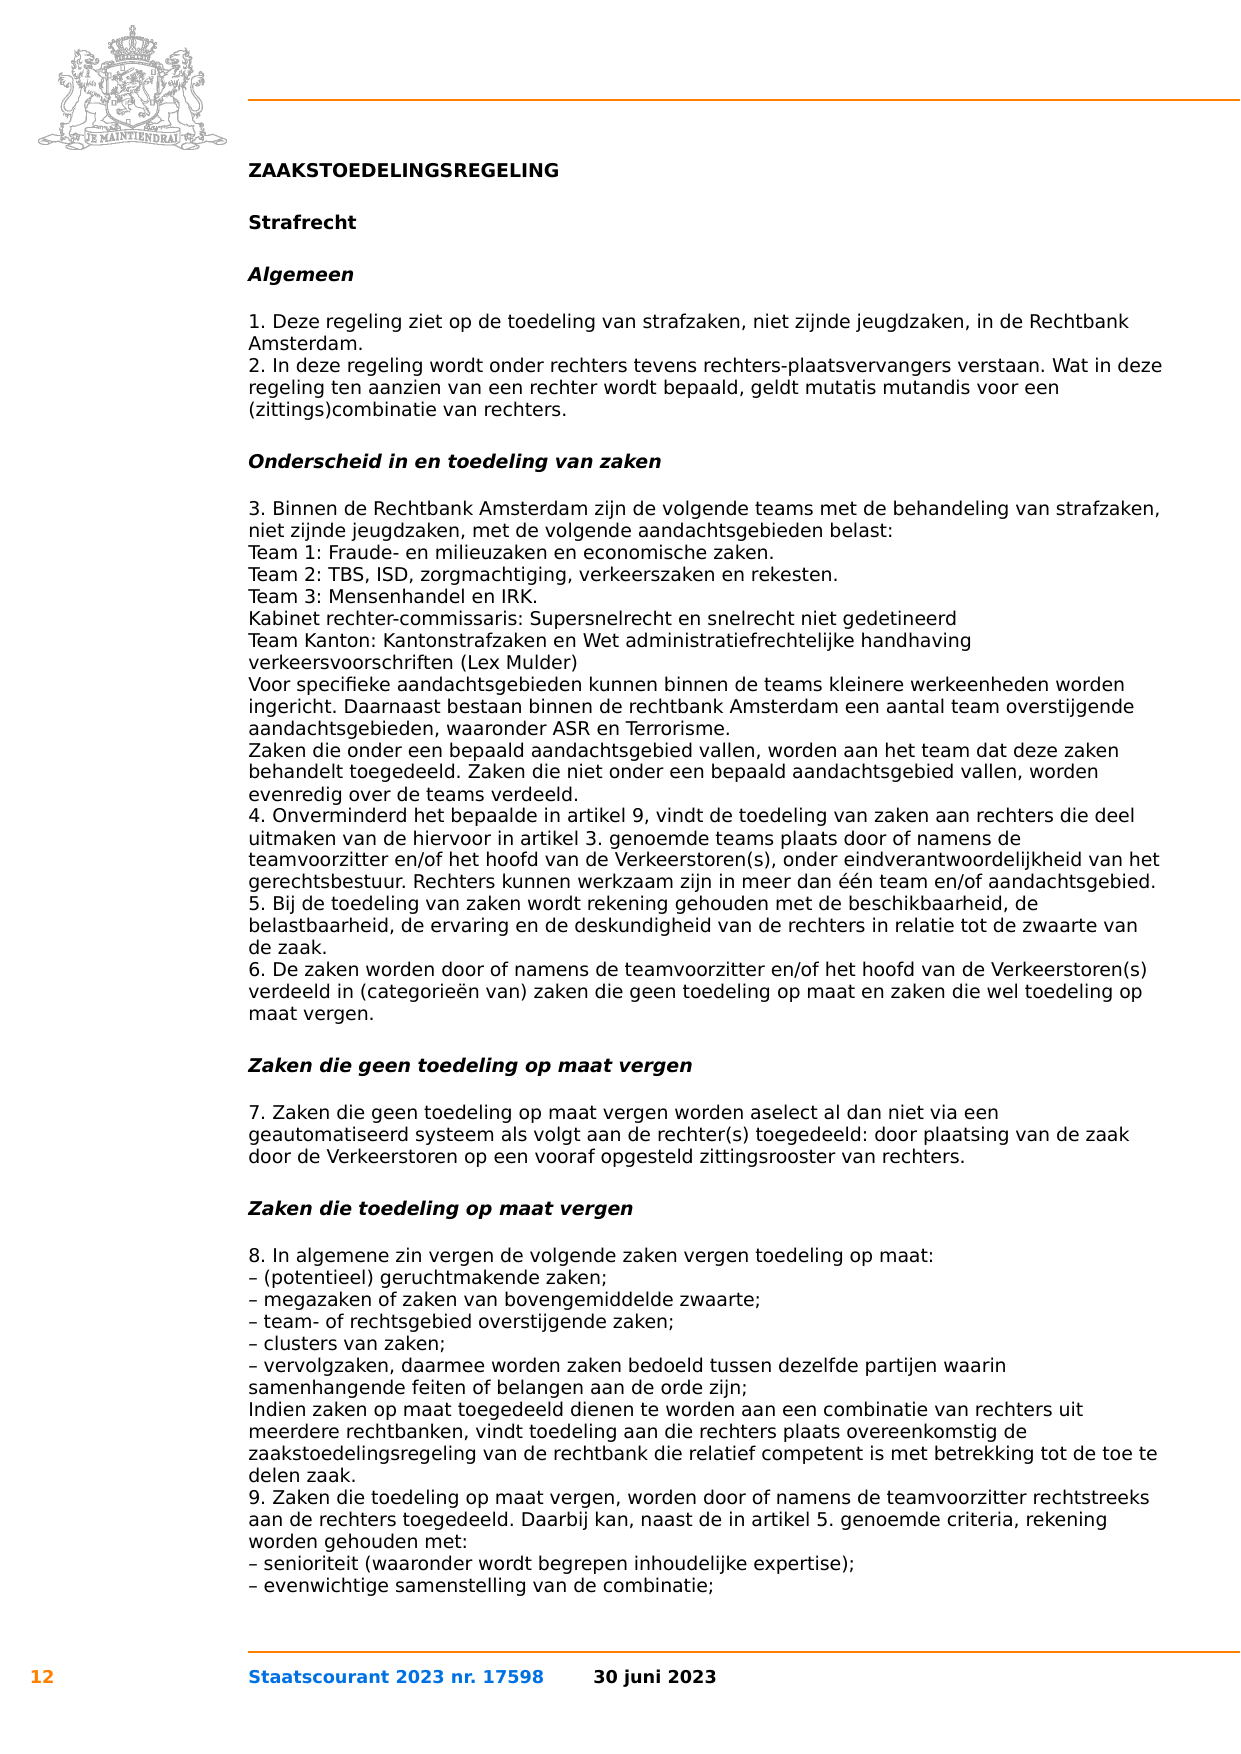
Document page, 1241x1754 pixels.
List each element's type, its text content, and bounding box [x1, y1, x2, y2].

text – team- of rechtsgebied overstijgende zaken; [248, 1311, 1163, 1333]
text 5. Bij de toedeling van zaken wordt rekening gehouden met de beschikbaarheid, de belastbaarheid, de ervaring en de deskundigheid van de rechters in relatie tot de zwaarte van de zaak. [248, 893, 1163, 959]
subtitle Zaken die toedeling op maat vergen [248, 1198, 1163, 1220]
text 4. Onverminderd het bepaalde in artikel 9, vindt de toedeling van zaken aan rechters die deel uitmaken van de hiervoor in artikel 3. genoemde teams plaats door of namens de teamvoorzitter en/of het hoofd van de Verkeerstoren(s), onder eindverantwoordelijkheid van het gerechtsbestuur. Rechters kunnen werkzaam zijn in meer dan één team en/of aandachtsgebied. [248, 805, 1163, 893]
picture [38, 25, 227, 150]
text 7. Zaken die geen toedeling op maat vergen worden aselect al dan niet via een geautomatiseerd systeem als volgt aan de rechter(s) toegedeeld: door plaatsing van de zaak door de Verkeerstoren op een vooraf opgesteld zittingsrooster van rechters. [248, 1102, 1163, 1168]
text 1. Deze regeling ziet op de toedeling van strafzaken, niet zijnde jeugdzaken, in de Rechtbank Amsterdam. [248, 311, 1163, 355]
text Team 3: Mensenhandel en IRK. [248, 586, 1163, 608]
text 2. In deze regeling wordt onder rechters tevens rechters-plaatsvervangers verstaan. Wat in deze regeling ten aanzien van een rechter wordt bepaald, geldt mutatis mutandis voor een (zittings)combinatie van rechters. [248, 355, 1163, 421]
subtitle ZAAKSTOEDELINGSREGELING [248, 160, 1163, 182]
text 3. Binnen de Rechtbank Amsterdam zijn de volgende teams met de behandeling van strafzaken, niet zijnde jeugdzaken, met de volgende aandachtsgebieden belast: [248, 498, 1163, 542]
text Team 2: TBS, ISD, zorgmachtiging, verkeerszaken en rekesten. [248, 564, 1163, 586]
text Kabinet rechter-commissaris: Supersnelrecht en snelrecht niet gedetineerd [248, 608, 1163, 629]
subtitle Algemeen [248, 264, 1163, 286]
text – clusters van zaken; [248, 1333, 1163, 1355]
text 8. In algemene zin vergen de volgende zaken vergen toedeling op maat: [248, 1245, 1163, 1267]
text – (potentieel) geruchtmakende zaken; [248, 1267, 1163, 1289]
text Indien zaken op maat toegedeeld dienen te worden aan een combinatie van rechters uit meerdere rechtbanken, vindt toedeling aan die rechters plaats overeenkomstig de zaakstoedelingsregeling van de rechtbank die relatief competent is met betrekking tot de toe te delen zaak. [248, 1399, 1163, 1487]
text – evenwichtige samenstelling van de combinatie; [248, 1575, 1163, 1597]
text 9. Zaken die toedeling op maat vergen, worden door of namens de teamvoorzitter rechtstreeks aan de rechters toegedeeld. Daarbij kan, naast de in artikel 5. genoemde criteria, rekening worden gehouden met: [248, 1487, 1163, 1553]
text – senioriteit (waaronder wordt begrepen inhoudelijke expertise); [248, 1553, 1163, 1575]
subtitle Strafrecht [248, 212, 1163, 234]
text – megazaken of zaken van bovengemiddelde zwaarte; [248, 1289, 1163, 1311]
text – vervolgzaken, daarmee worden zaken bedoeld tussen dezelfde partijen waarin samenhangende feiten of belangen aan de orde zijn; [248, 1355, 1163, 1399]
text Team Kanton: Kantonstrafzaken en Wet administratiefrechtelijke handhaving verkeersvoorschriften (Lex Mulder) [248, 629, 1163, 673]
text Team 1: Fraude- en milieuzaken en economische zaken. [248, 542, 1163, 564]
text Zaken die onder een bepaald aandachtsgebied vallen, worden aan het team dat deze zaken behandelt toegedeeld. Zaken die niet onder een bepaald aandachtsgebied vallen, worden evenredig over de teams verdeeld. [248, 739, 1163, 805]
text Voor specifieke aandachtsgebieden kunnen binnen de teams kleinere werkeenheden worden ingericht. Daarnaast bestaan binnen de rechtbank Amsterdam een aantal team overstijgende aandachtsgebieden, waaronder ASR en Terrorisme. [248, 673, 1163, 739]
text 6. De zaken worden door of namens de teamvoorzitter en/of het hoofd van de Verkeerstoren(s) verdeeld in (categorieën van) zaken die geen toedeling op maat en zaken die wel toedeling op maat vergen. [248, 959, 1163, 1025]
subtitle Onderscheid in en toedeling van zaken [248, 451, 1163, 473]
subtitle Zaken die geen toedeling op maat vergen [248, 1055, 1163, 1077]
